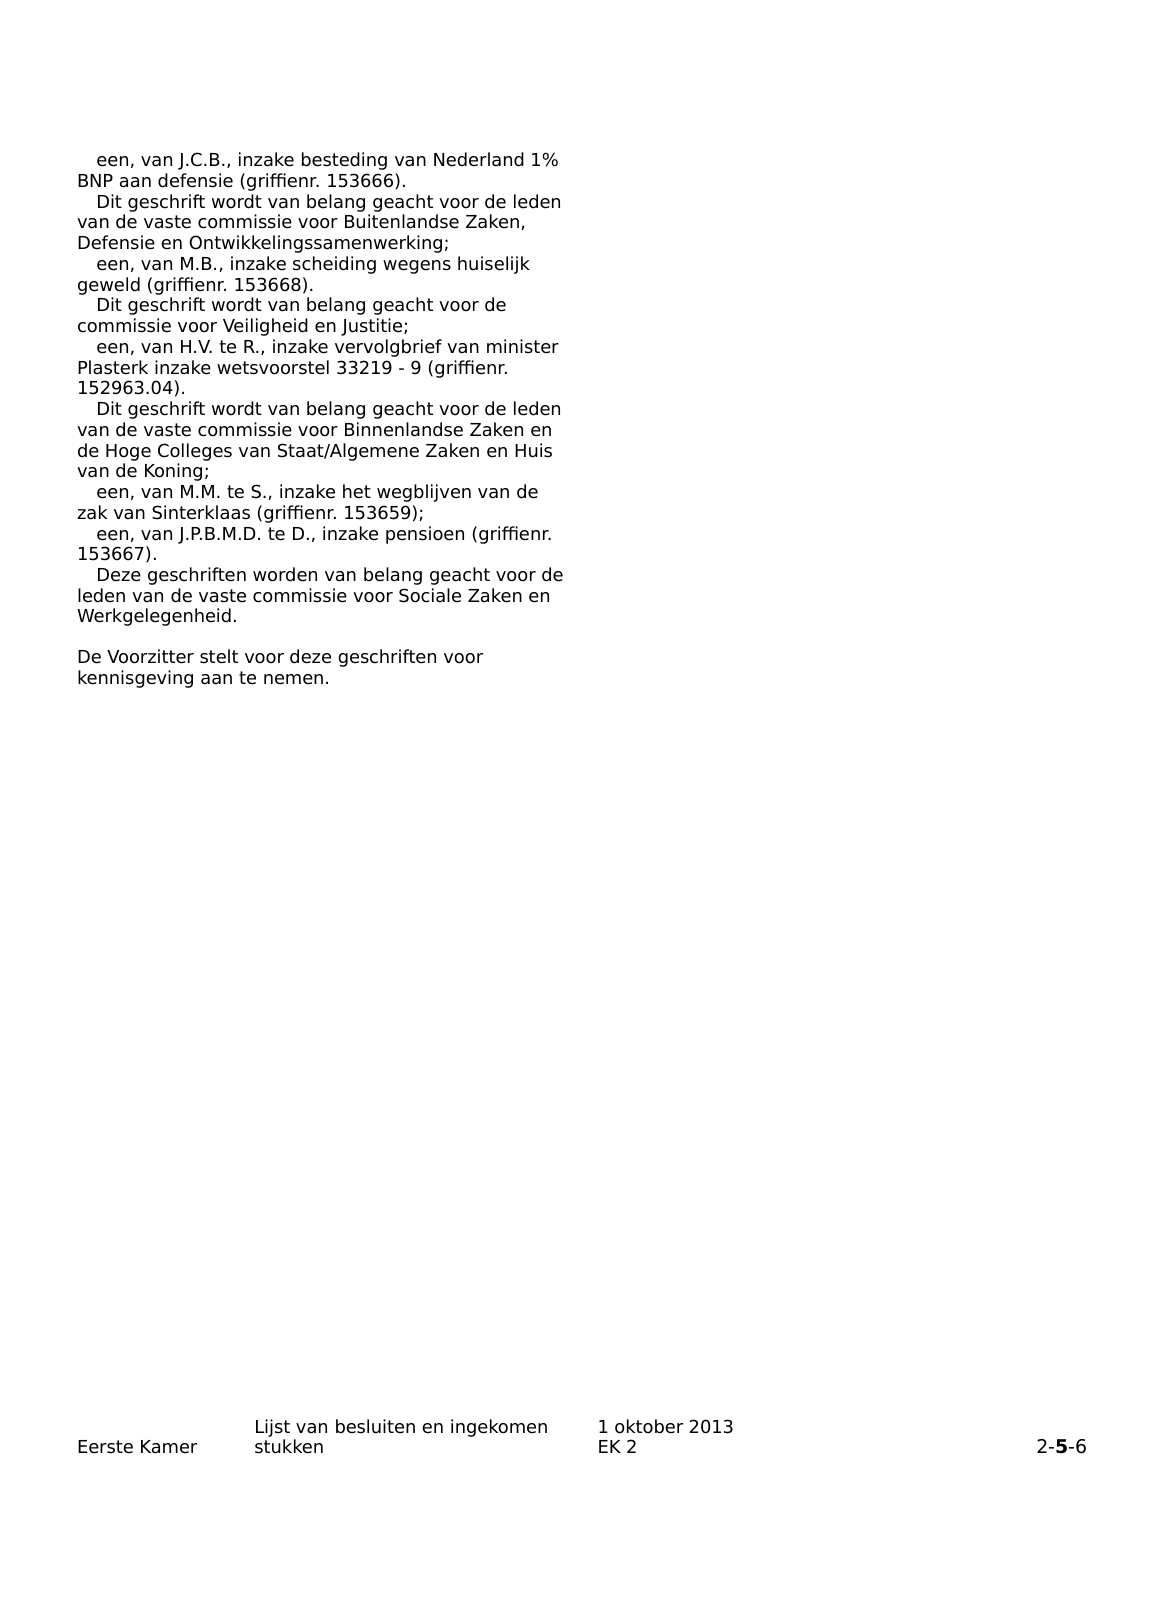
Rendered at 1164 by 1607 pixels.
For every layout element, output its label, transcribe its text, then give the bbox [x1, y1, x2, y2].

text Deze geschriften worden van belang geacht voor de leden van de vaste commissie voor Sociale Zaken en Werkgelegenheid. [77, 565, 567, 627]
text De Voorzitter stelt voor deze geschriften voor kennisgeving aan te nemen. [77, 647, 567, 688]
text een, van H.V. te R., inzake vervolgbrief van minister Plasterk inzake wetsvoorstel 33219 - 9 (griffienr. 152963.04). [77, 337, 567, 399]
text Dit geschrift wordt van belang geacht voor de commissie voor Veiligheid en Justitie; [77, 295, 567, 337]
text Dit geschrift wordt van belang geacht voor de leden van de vaste commissie voor Buitenlandse Zaken, Defensie en Ontwikkelingssamenwerking; [77, 192, 567, 254]
text Dit geschrift wordt van belang geacht voor de leden van de vaste commissie voor Binnenlandse Zaken en de Hoge Colleges van Staat/Algemene Zaken en Huis van de Koning; [77, 399, 567, 482]
text een, van M.B., inzake scheiding wegens huiselijk geweld (griffienr. 153668). [77, 254, 567, 295]
text een, van J.P.B.M.D. te D., inzake pensioen (griffienr. 153667). [77, 523, 567, 565]
text een, van J.C.B., inzake besteding van Nederland 1% BNP aan defensie (griffienr. 153666). [77, 150, 567, 192]
text een, van M.M. te S., inzake het wegblijven van de zak van Sinterklaas (griffienr. 153659); [77, 482, 567, 523]
